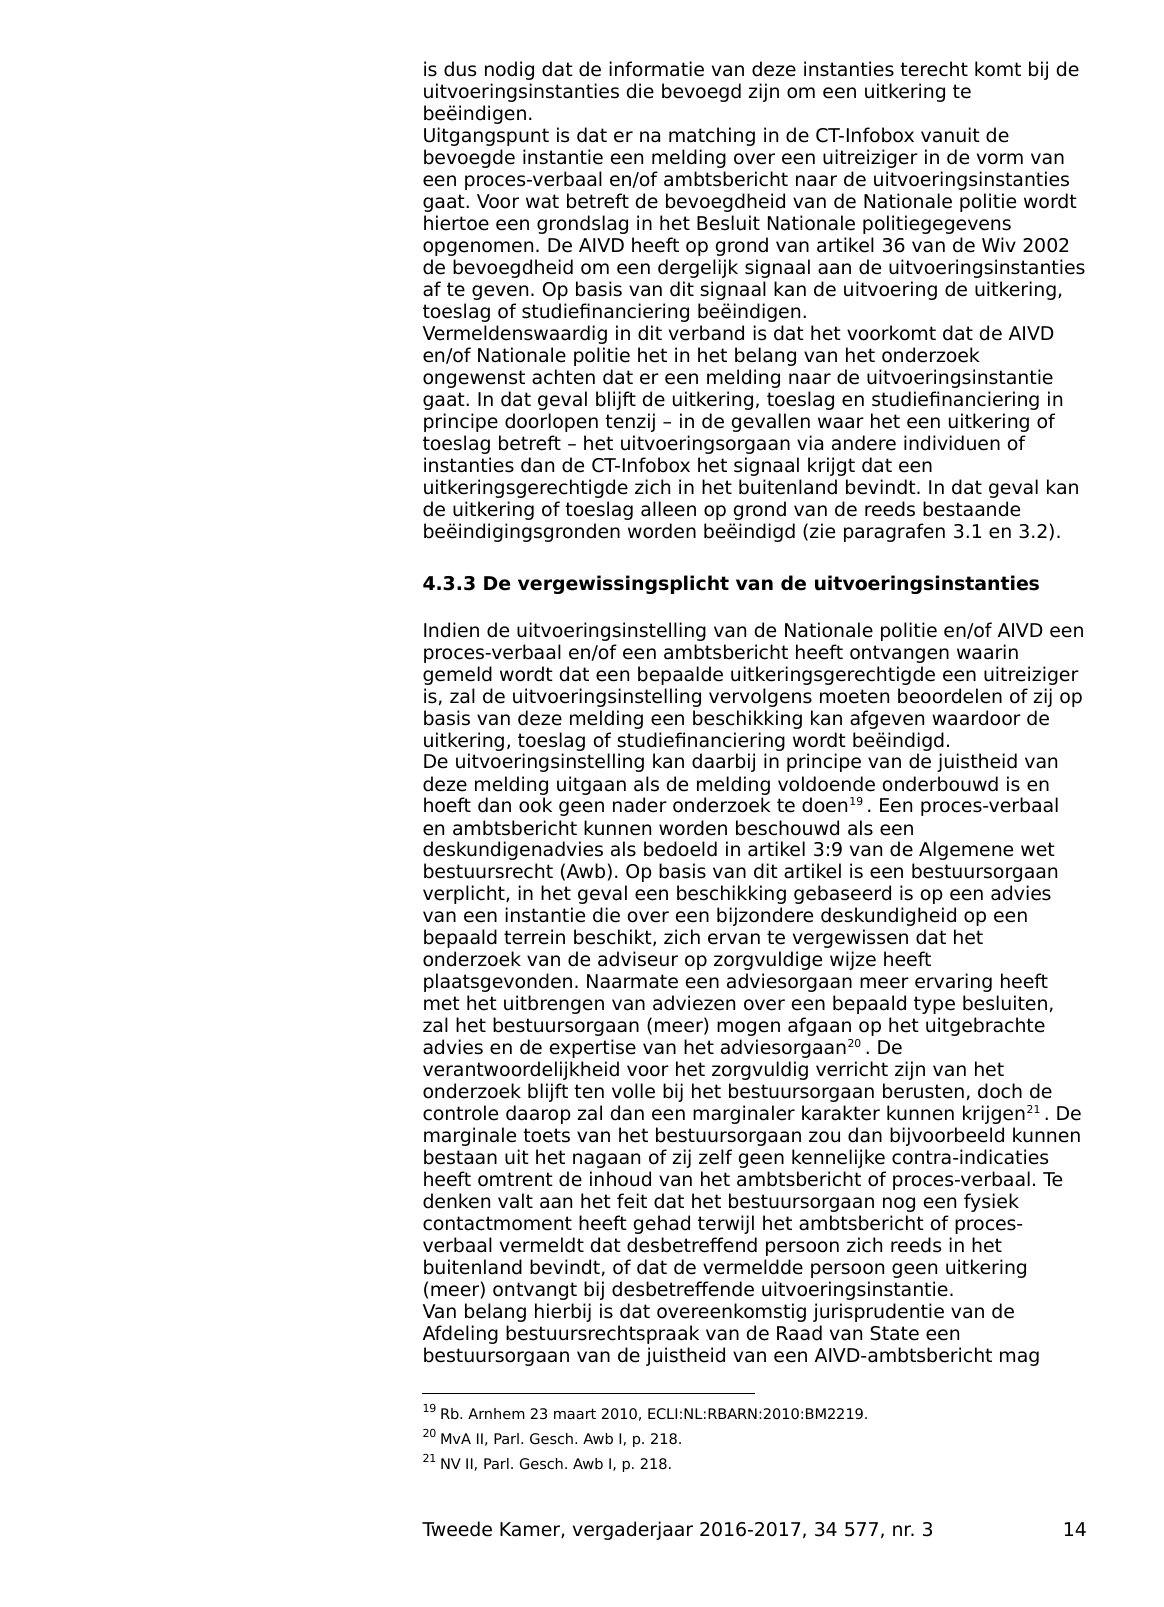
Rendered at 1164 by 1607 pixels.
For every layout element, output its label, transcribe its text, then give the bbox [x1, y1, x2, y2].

text is dus nodig dat de informatie van deze instanties terecht komt bij de uitvoeringsinstanties die bevoegd zijn om een uitkering te beëindigen. [422, 59, 1087, 125]
text NV II, Parl. Gesch. Awb I, p. 218. [422, 1452, 1087, 1474]
text Indien de uitvoeringsinstelling van de Nationale politie en/of AIVD een proces-verbaal en/of een ambtsbericht heeft ontvangen waarin gemeld wordt dat een bepaalde uitkeringsgerechtigde een uitreiziger is, zal de uitvoeringsinstelling vervolgens moeten beoordelen of zij op basis van deze melding een beschikking kan afgeven waardoor de uitkering, toeslag of studiefinanciering wordt beëindigd. [422, 619, 1087, 751]
text Uitgangspunt is dat er na matching in de CT-Infobox vanuit de bevoegde instantie een melding over een uitreiziger in de vorm van een proces-verbaal en/of ambtsbericht naar de uitvoeringsinstanties gaat. Voor wat betreft de bevoegdheid van de Nationale politie wordt hiertoe een grondslag in het Besluit Nationale politiegegevens opgenomen. De AIVD heeft op grond van artikel 36 van de Wiv 2002 de bevoegdheid om een dergelijk signaal aan de uitvoeringsinstanties af te geven. Op basis van dit signaal kan de uitvoering de uitkering, toeslag of studiefinanciering beëindigen. [422, 125, 1087, 323]
text Van belang hierbij is dat overeenkomstig jurisprudentie van de Afdeling bestuursrechtspraak van de Raad van State een bestuursorgaan van de juistheid van een AIVD-ambtsbericht mag [422, 1301, 1087, 1367]
text MvA II, Parl. Gesch. Awb I, p. 218. [422, 1427, 1087, 1449]
text Vermeldenswaardig in dit verband is dat het voorkomt dat de AIVD en/of Nationale politie het in het belang van het onderzoek ongewenst achten dat er een melding naar de uitvoeringsinstantie gaat. In dat geval blijft de uitkering, toeslag en studiefinanciering in principe doorlopen tenzij – in de gevallen waar het een uitkering of toeslag betreft – het uitvoeringsorgaan via andere individuen of instanties dan de CT-Infobox het signaal krijgt dat een uitkeringsgerechtigde zich in het buitenland bevindt. In dat geval kan de uitkering of toeslag alleen op grond van de reeds bestaande beëindigingsgronden worden beëindigd (zie paragrafen 3.1 en 3.2). [422, 323, 1087, 543]
text De uitvoeringsinstelling kan daarbij in principe van de juistheid van deze melding uitgaan als de melding voldoende onderbouwd is en hoeft dan ook geen nader onderzoek te doen. Een proces-verbaal en ambtsbericht kunnen worden beschouwd als een deskundigenadvies als bedoeld in artikel 3:9 van de Algemene wet bestuursrecht (Awb). Op basis van dit artikel is een bestuursorgaan verplicht, in het geval een beschikking gebaseerd is op een advies van een instantie die over een bijzondere deskundigheid op een bepaald terrein beschikt, zich ervan te vergewissen dat het onderzoek van de adviseur op zorgvuldige wijze heeft plaatsgevonden. Naarmate een adviesorgaan meer ervaring heeft met het uitbrengen van adviezen over een bepaald type besluiten, zal het bestuursorgaan (meer) mogen afgaan op het uitgebrachte advies en de expertise van het adviesorgaan. De verantwoordelijkheid voor het zorgvuldig verricht zijn van het onderzoek blijft ten volle bij het bestuursorgaan berusten, doch de controle daarop zal dan een marginaler karakter kunnen krijgen. De marginale toets van het bestuursorgaan zou dan bijvoorbeeld kunnen bestaan uit het nagaan of zij zelf geen kennelijke contra-indicaties heeft omtrent de inhoud van het ambtsbericht of proces-verbaal. Te denken valt aan het feit dat het bestuursorgaan nog een fysiek contactmoment heeft gehad terwijl het ambtsbericht of proces-verbaal vermeldt dat desbetreffend persoon zich reeds in het buitenland bevindt, of dat de vermeldde persoon geen uitkering (meer) ontvangt bij desbetreffende uitvoeringsinstantie. [422, 751, 1087, 1301]
subtitle 4.3.3 De vergewissingsplicht van de uitvoeringsinstanties [422, 573, 1087, 594]
text Rb. Arnhem 23 maart 2010, ECLI:NL:RBARN:2010:BM2219. [422, 1402, 1087, 1424]
